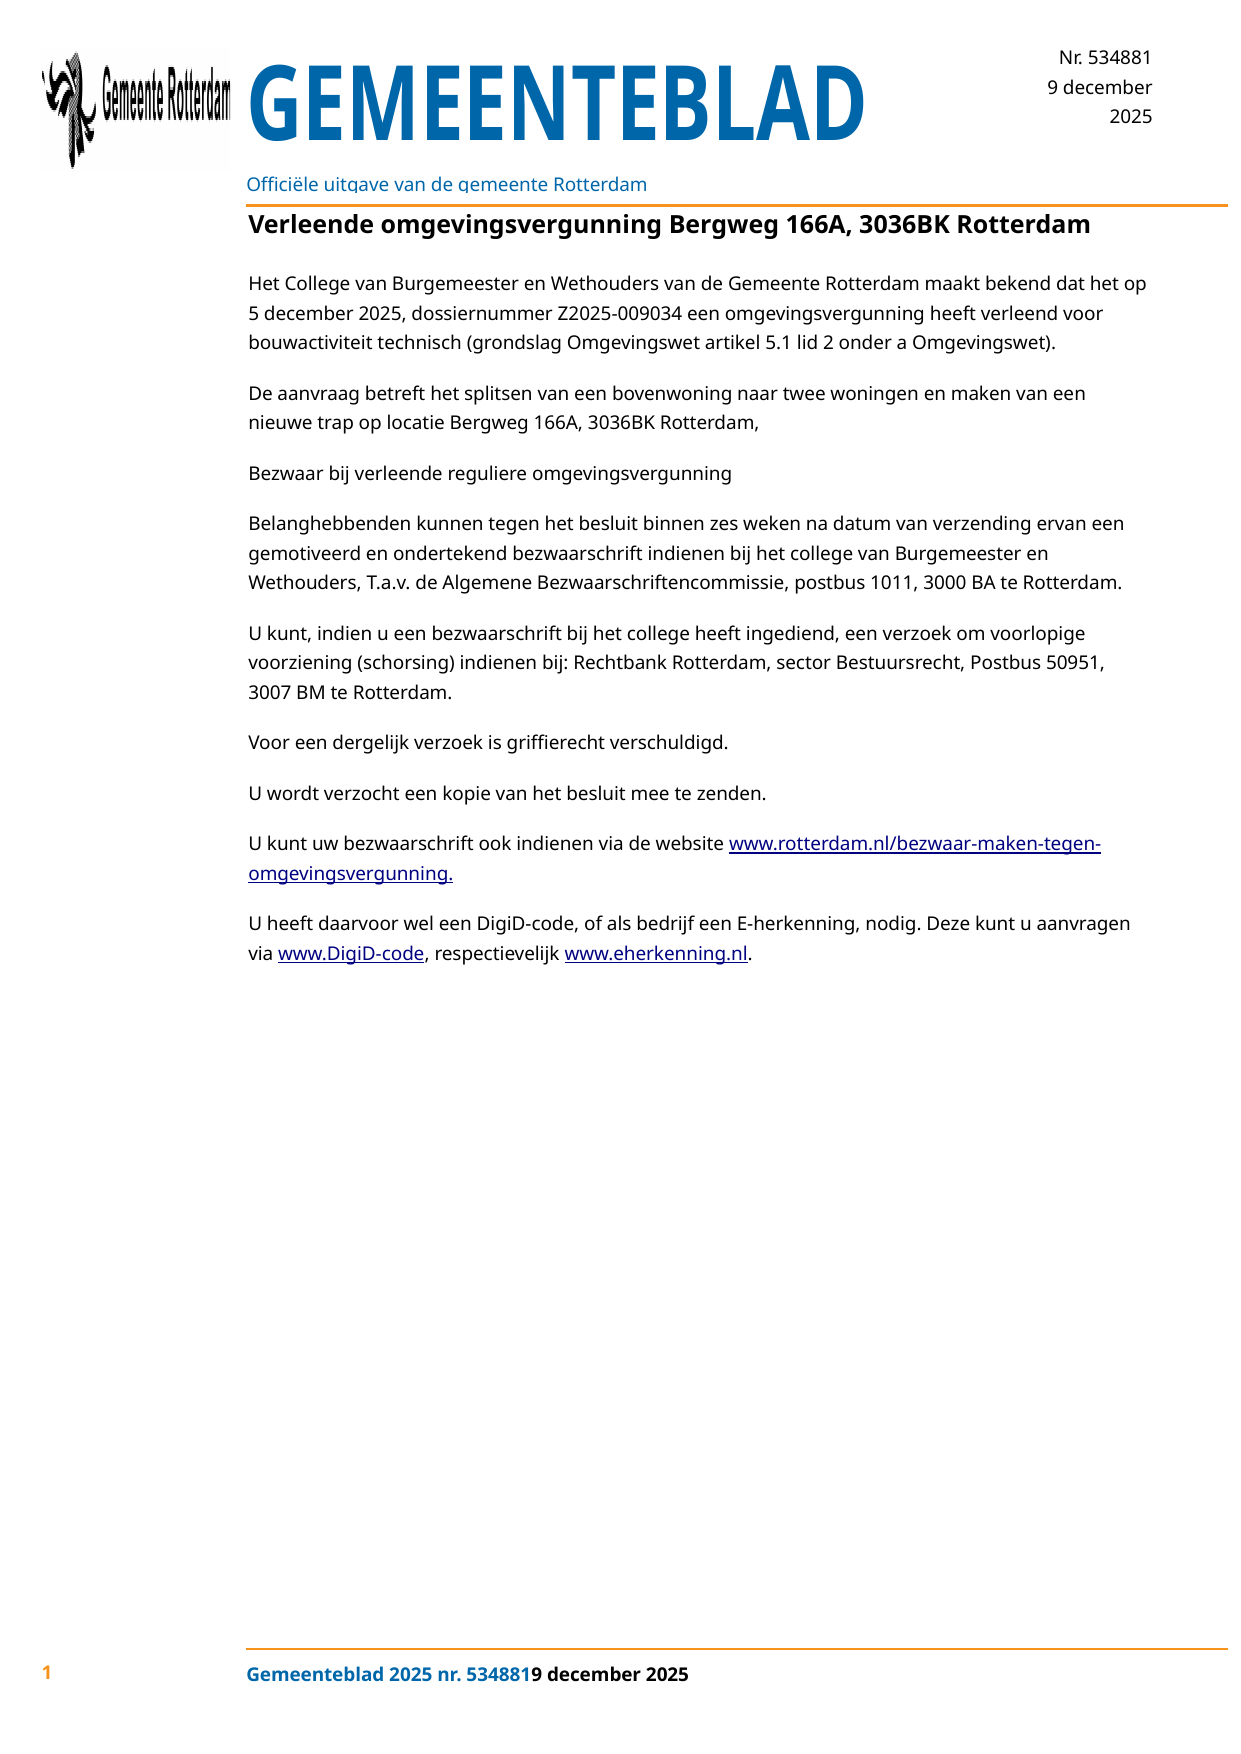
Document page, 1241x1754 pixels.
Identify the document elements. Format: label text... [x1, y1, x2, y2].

text U kunt uw bezwaarschrift ook indienen via de website www.rotterdam.nl/bezwaar-maken-tegen-omgevingsvergunning. [248, 830, 1152, 886]
text U wordt verzocht een kopie van het besluit mee te zenden. [248, 780, 1152, 806]
text Bezwaar bij verleende reguliere omgevingsvergunning [248, 460, 1152, 486]
text U kunt, indien u een bezwaarschrift bij het college heeft ingediend, een verzoek om voorlopige voorziening (schorsing) indienen bij: Rechtbank Rotterdam, sector Bestuursrecht, Postbus 50951, 3007 BM te Rotterdam. [248, 620, 1152, 705]
text Het College van Burgemeester en Wethouders van de Gemeente Rotterdam maakt bekend dat het op 5 december 2025, dossiernummer Z2025-009034 een omgevingsvergunning heeft verleend voor bouwactiviteit technisch (grondslag Omgevingswet artikel 5.1 lid 2 onder a Omgevingswet). [248, 270, 1152, 355]
text De aanvraag betreft het splitsen van een bovenwoning naar twee woningen en maken van een nieuwe trap op locatie Bergweg 166A, 3036BK Rotterdam, [248, 380, 1152, 435]
text Voor een dergelijk verzoek is griffierecht verschuldigd. [248, 729, 1152, 755]
text Belanghebbenden kunnen tegen het besluit binnen zes weken na datum van verzending ervan een gemotiveerd en ondertekend bezwaarschrift indienen bij het college van Burgemeester en Wethouders, T.a.v. de Algemene Bezwaarschriftencommissie, postbus 1011, 3000 BA te Rotterdam. [248, 510, 1152, 595]
text Verleende omgevingsvergunning Bergweg 166A, 3036BK Rotterdam [248, 207, 1152, 241]
text U heeft daarvoor wel een DigiD-code, of als bedrijf een E-herkenning, nodig. Deze kunt u aanvragen via www.DigiD-code, respectievelijk www.eherkenning.nl. [248, 910, 1152, 966]
picture [41, 47, 231, 172]
